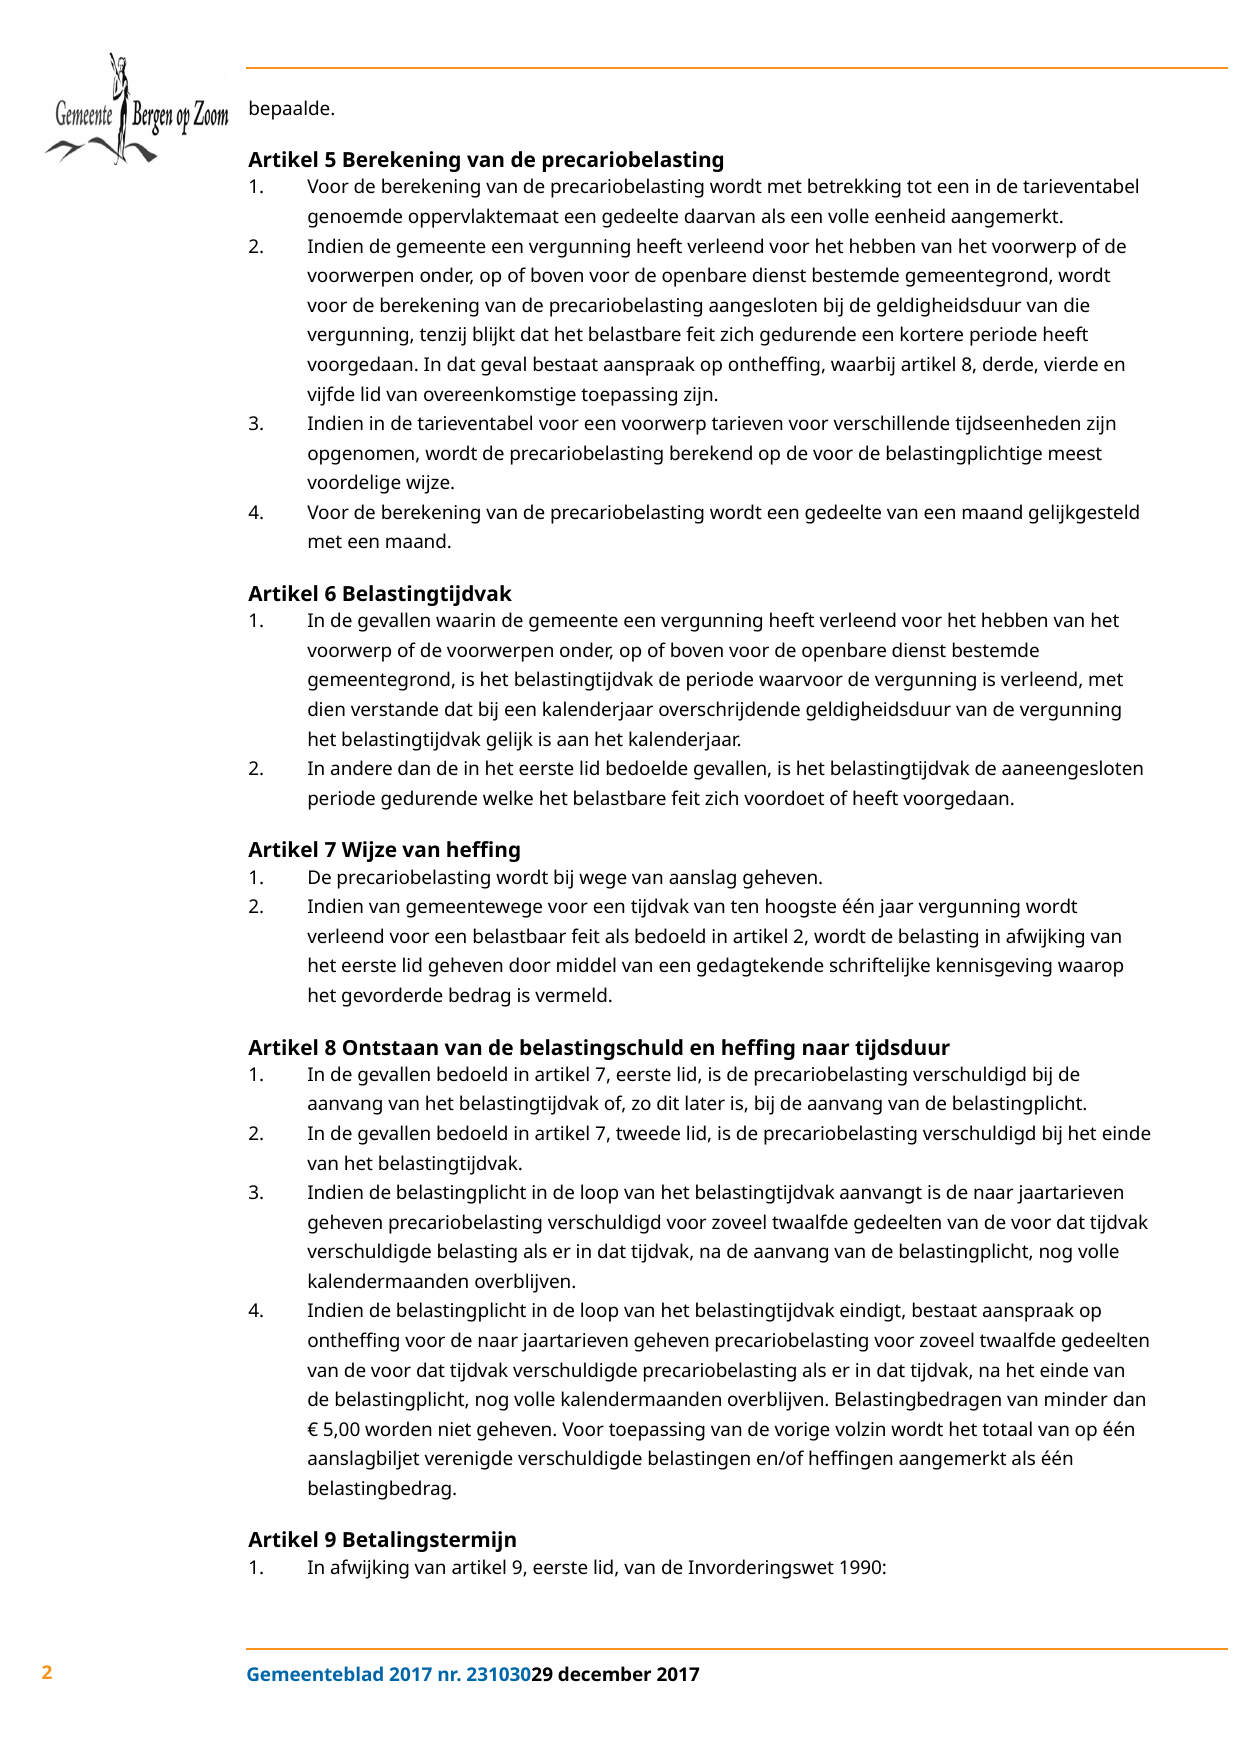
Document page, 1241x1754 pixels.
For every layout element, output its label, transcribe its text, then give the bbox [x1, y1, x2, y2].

list Indien de belastingplicht in de loop van het belastingtijdvak eindigt, bestaat aanspraak op ontheffing voor de naar jaartarieven geheven precariobelasting voor zoveel twaalfde gedeelten van de voor dat tijdvak verschuldigde precariobelasting als er in dat tijdvak, na het einde van de belastingplicht, nog volle kalendermaanden overblijven. Belastingbedragen van minder dan € 5,00 worden niet geheven. Voor toepassing van de vorige volzin wordt het totaal van op één aanslagbiljet verenigde verschuldigde belastingen en/of heffingen aangemerkt als één belastingbedrag. [248, 1298, 1152, 1501]
list De precariobelasting wordt bij wege van aanslag geheven. [248, 864, 1152, 889]
text Artikel 7 Wijze van heffing [248, 835, 1152, 864]
picture [41, 47, 231, 172]
text Artikel 6 Belastingtijdvak [248, 579, 1152, 607]
text Artikel 5 Berekening van de precariobelasting [248, 145, 1152, 174]
list Indien van gemeentewege voor een tijdvak van ten hoogste één jaar vergunning wordt verleend voor een belastbaar feit als bedoeld in artikel 2, wordt de belasting in afwijking van het eerste lid geheven door middel van een gedagtekende schriftelijke kennisgeving waarop het gevorderde bedrag is vermeld. [248, 893, 1152, 1008]
list In andere dan de in het eerste lid bedoelde gevallen, is het belastingtijdvak de aaneengesloten periode gedurende welke het belastbare feit zich voordoet of heeft voorgedaan. [248, 755, 1152, 811]
list In de gevallen waarin de gemeente een vergunning heeft verleend voor het hebben van het voorwerp of de voorwerpen onder, op of boven voor de openbare dienst bestemde gemeentegrond, is het belastingtijdvak de periode waarvoor de vergunning is verleend, met dien verstande dat bij een kalenderjaar overschrijdende geldigheidsduur van de vergunning het belastingtijdvak gelijk is aan het kalenderjaar. [248, 607, 1152, 752]
list Indien in de tarieventabel voor een voorwerp tarieven voor verschillende tijdseenheden zijn opgenomen, wordt de precariobelasting berekend op de voor de belastingplichtige meest voordelige wijze. [248, 410, 1152, 495]
text Artikel 8 Ontstaan van de belastingschuld en heffing naar tijdsduur [248, 1033, 1152, 1061]
list Voor de berekening van de precariobelasting wordt met betrekking tot een in de tarieventabel genoemde oppervlaktemaat een gedeelte daarvan als een volle eenheid aangemerkt. [248, 174, 1152, 229]
list In afwijking van artikel 9, eerste lid, van de Invorderingswet 1990: [248, 1554, 1152, 1580]
text Artikel 9 Betalingstermijn [248, 1526, 1152, 1554]
list Voor de berekening van de precariobelasting wordt een gedeelte van een maand gelijkgesteld met een maand. [248, 499, 1152, 554]
list Indien de belastingplicht in de loop van het belastingtijdvak aanvangt is de naar jaartarieven geheven precariobelasting verschuldigd voor zoveel twaalfde gedeelten van de voor dat tijdvak verschuldigde belasting als er in dat tijdvak, na de aanvang van de belastingplicht, nog volle kalendermaanden overblijven. [248, 1179, 1152, 1294]
list In de gevallen bedoeld in artikel 7, eerste lid, is de precariobelasting verschuldigd bij de aanvang van het belastingtijdvak of, zo dit later is, bij de aanvang van de belastingplicht. [248, 1061, 1152, 1116]
list In de gevallen bedoeld in artikel 7, tweede lid, is de precariobelasting verschuldigd bij het einde van het belastingtijdvak. [248, 1120, 1152, 1176]
text bepaalde. [248, 95, 1152, 121]
list Indien de gemeente een vergunning heeft verleend voor het hebben van het voorwerp of de voorwerpen onder, op of boven voor de openbare dienst bestemde gemeentegrond, wordt voor de berekening van de precariobelasting aangesloten bij de geldigheidsduur van die vergunning, tenzij blijkt dat het belastbare feit zich gedurende een kortere periode heeft voorgedaan. In dat geval bestaat aanspraak op ontheffing, waarbij artikel 8, derde, vierde en vijfde lid van overeenkomstige toepassing zijn. [248, 233, 1152, 406]
